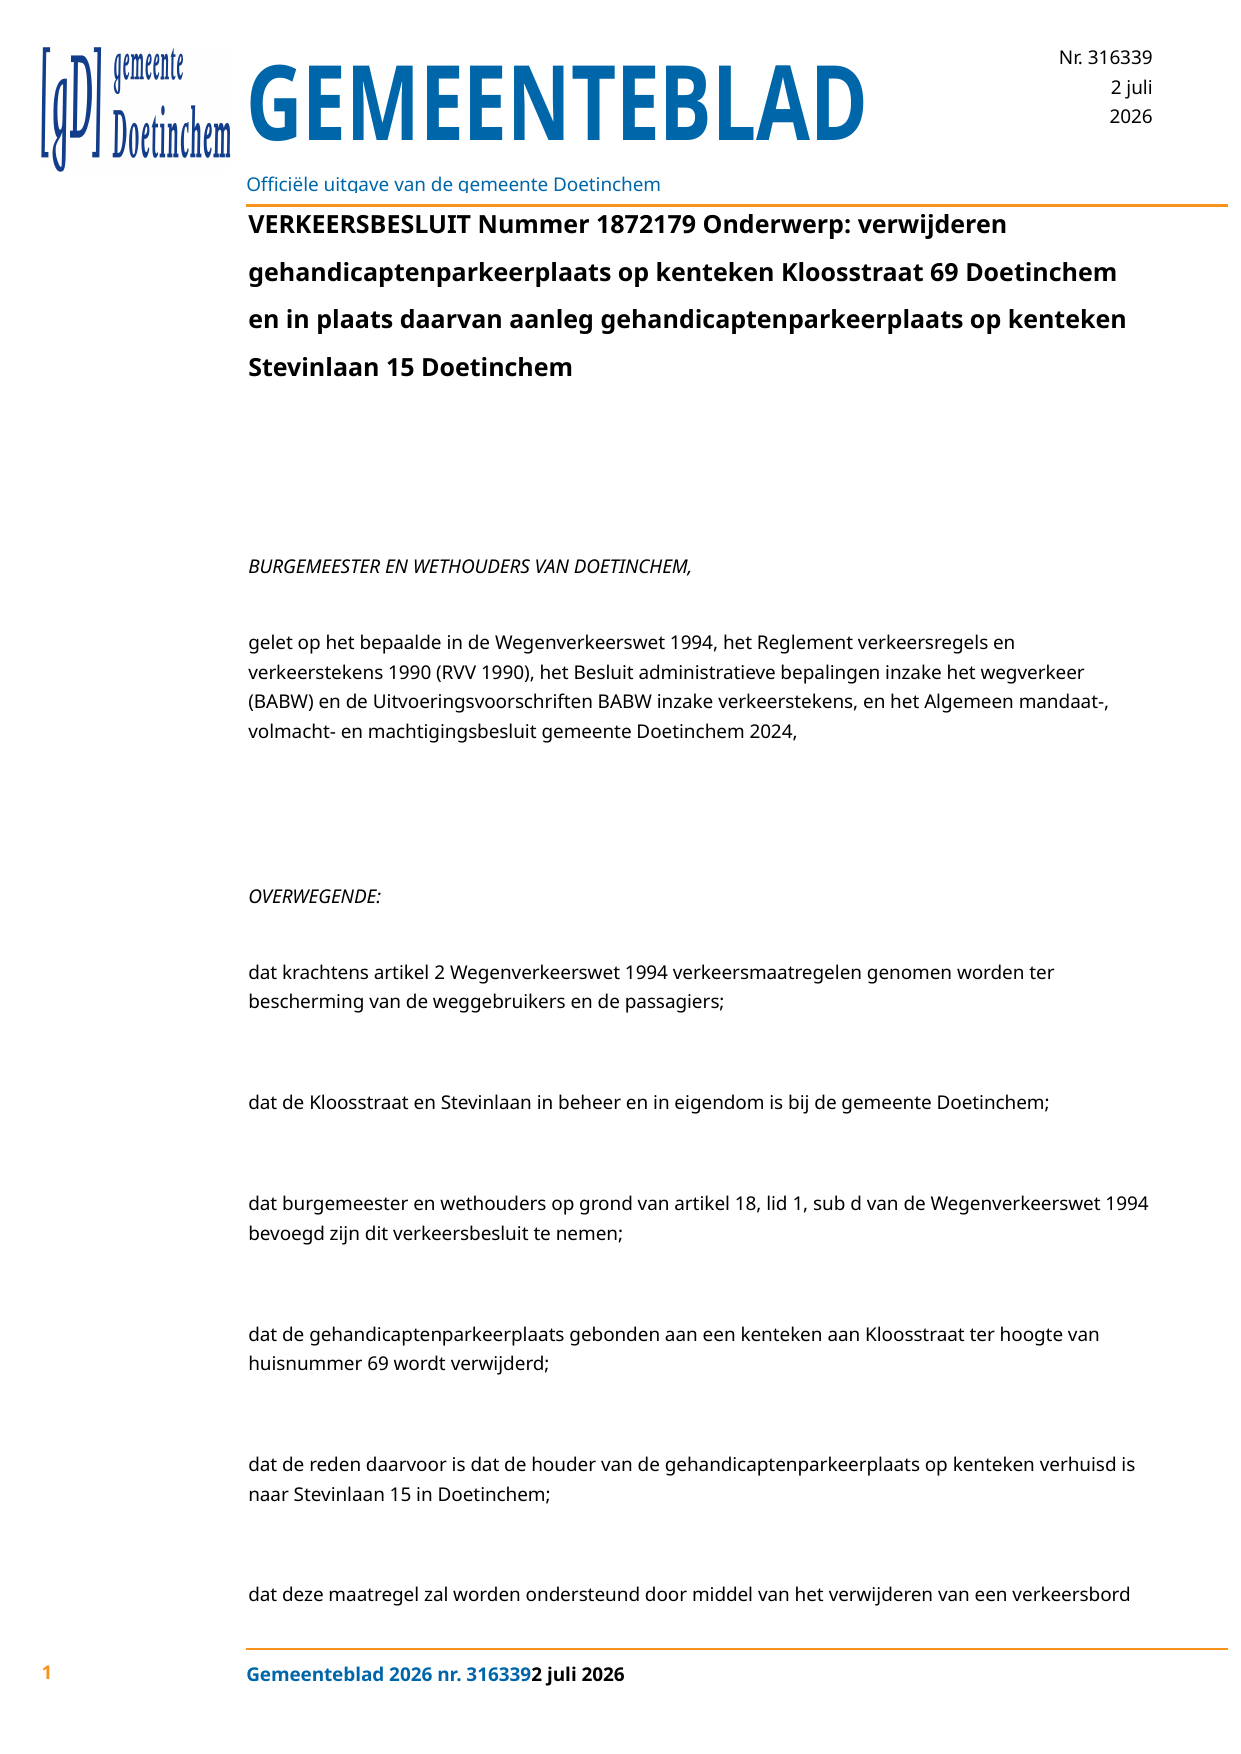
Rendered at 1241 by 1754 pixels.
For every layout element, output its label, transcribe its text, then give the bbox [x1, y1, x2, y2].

text BURGEMEESTER EN WETHOUDERS VAN DOETINCHEM, [248, 553, 1152, 579]
text dat krachtens artikel 2 Wegenverkeerswet 1994 verkeersmaatregelen genomen worden ter bescherming van de weggebruikers en de passagiers; [248, 959, 1152, 1014]
text dat de Kloosstraat en Stevinlaan in beheer en in eigendom is bij de gemeente Doetinchem; [248, 1089, 1152, 1115]
text dat de reden daarvoor is dat de houder van de gehandicaptenparkeerplaats op kenteken verhuisd is naar Stevinlaan 15 in Doetinchem; [248, 1451, 1152, 1506]
text VERKEERSBESLUIT Nummer 1872179 Onderwerp: verwijderen gehandicaptenparkeerplaats op kenteken Kloosstraat 69 Doetinchem en in plaats daarvan aanleg gehandicaptenparkeerplaats op kenteken Stevinlaan 15 Doetinchem [248, 207, 1152, 384]
text gelet op het bepaalde in de Wegenverkeerswet 1994, het Reglement verkeersregels en verkeerstekens 1990 (RVV 1990), het Besluit administratieve bepalingen inzake het wegverkeer (BABW) en de Uitvoeringsvoorschriften BABW inzake verkeerstekens, en het Algemeen mandaat-, volmacht- en machtigingsbesluit gemeente Doetinchem 2024, [248, 629, 1152, 744]
text dat de gehandicaptenparkeerplaats gebonden aan een kenteken aan Kloosstraat ter hoogte van huisnummer 69 wordt verwijderd; [248, 1321, 1152, 1376]
text dat deze maatregel zal worden ondersteund door middel van het verwijderen van een verkeersbord [248, 1582, 1152, 1607]
text OVERWEGENDE: [248, 883, 1152, 909]
picture [41, 47, 231, 172]
text dat burgemeester en wethouders op grond van artikel 18, lid 1, sub d van de Wegenverkeerswet 1994 bevoegd zijn dit verkeersbesluit te nemen; [248, 1190, 1152, 1246]
